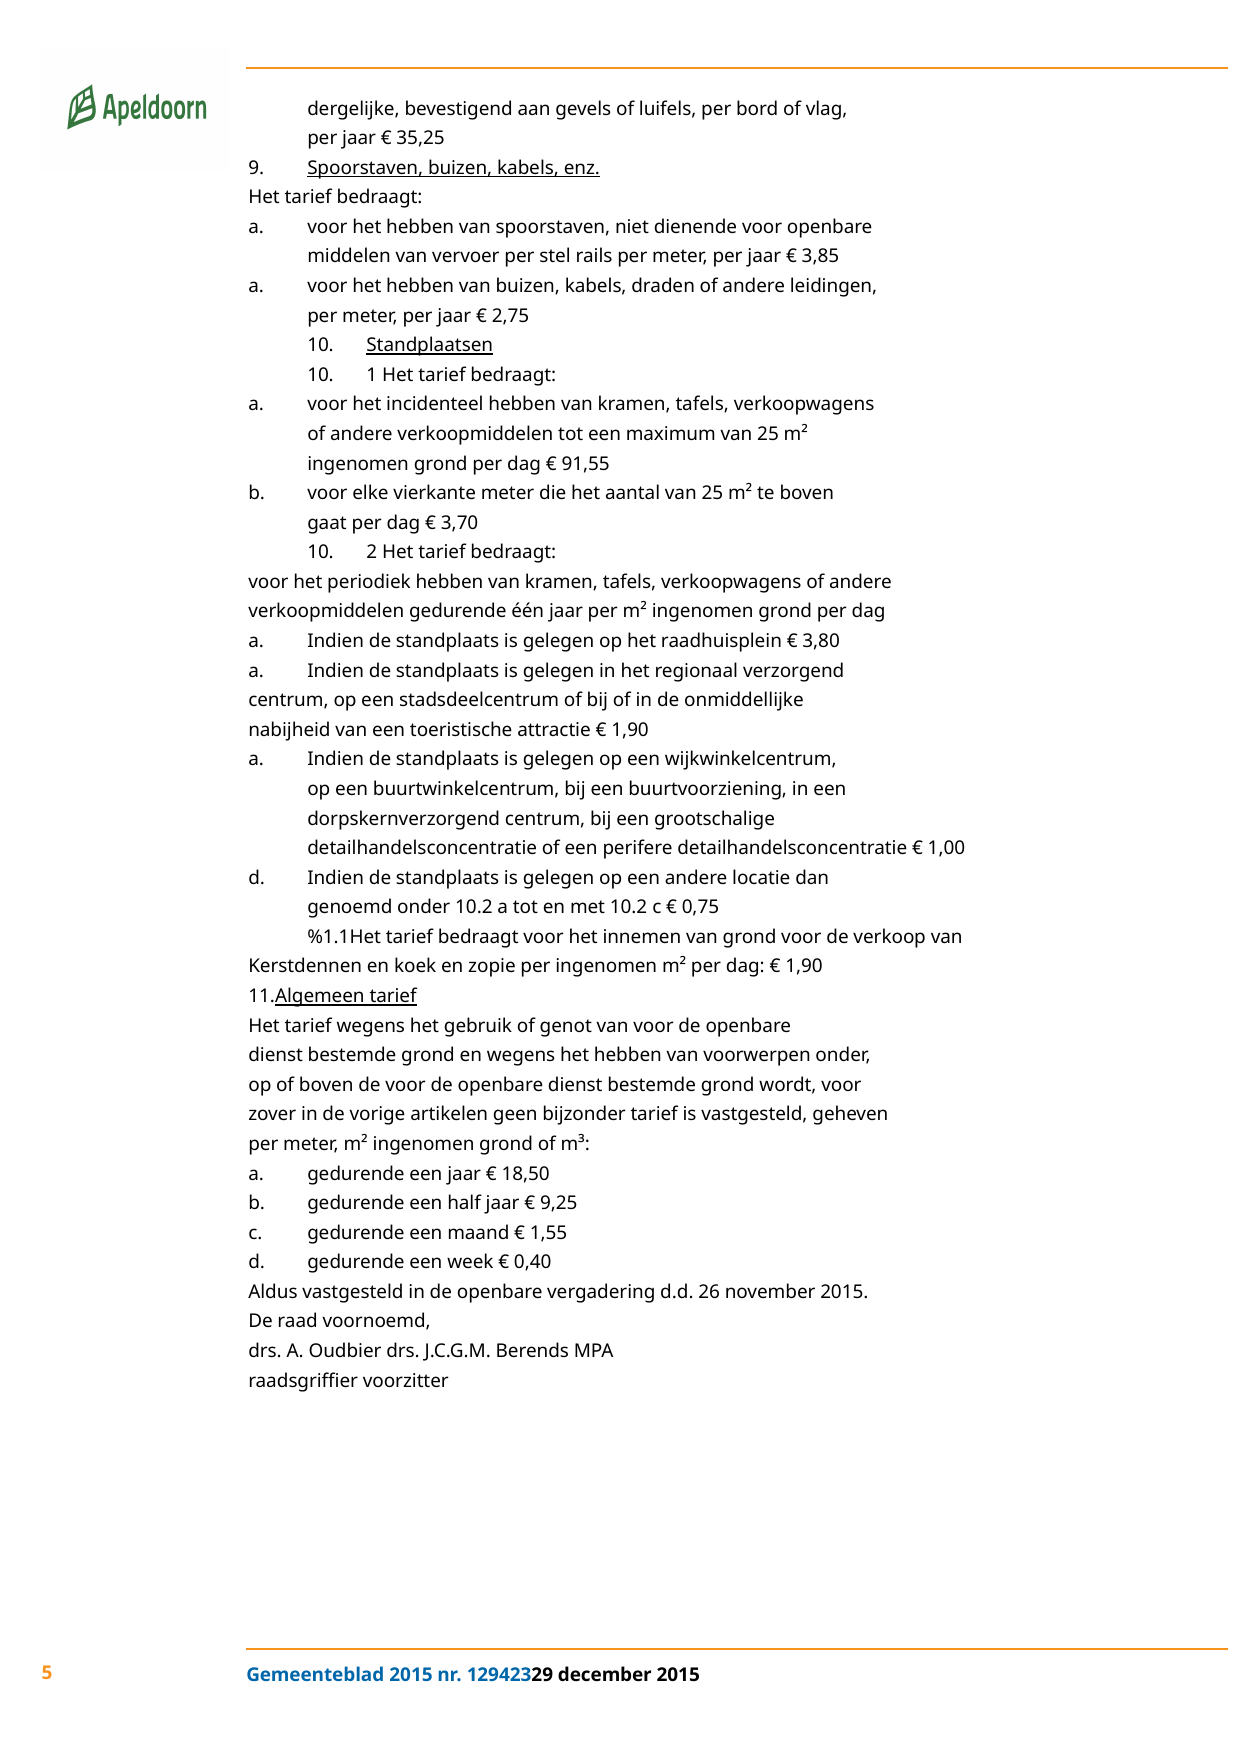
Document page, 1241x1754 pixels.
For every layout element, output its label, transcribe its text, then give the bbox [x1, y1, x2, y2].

text dienst bestemde grond en wegens het hebben van voorwerpen onder, [248, 1041, 1152, 1067]
text Aldus vastgesteld in de openbare vergadering d.d. 26 november 2015. [248, 1278, 1152, 1304]
list gaat per dag € 3,70 [248, 509, 1152, 535]
picture [41, 47, 231, 172]
text Het tarief bedraagt: [248, 183, 1152, 209]
list Indien de standplaats is gelegen op een wijkwinkelcentrum, [248, 746, 1152, 771]
list ingenomen grond per dag € 91,55 [248, 450, 1152, 476]
list 1 Het tarief bedraagt: [307, 361, 1152, 387]
list voor het hebben van spoorstaven, niet dienende voor openbare [248, 213, 1152, 239]
list Indien de standplaats is gelegen op het raadhuisplein € 3,80 [248, 627, 1152, 653]
text verkoopmiddelen gedurende één jaar per m² ingenomen grond per dag [248, 598, 1152, 623]
text op of boven de voor de openbare dienst bestemde grond wordt, voor [248, 1071, 1152, 1097]
text De raad voornoemd, [248, 1308, 1152, 1333]
list Indien de standplaats is gelegen op een andere locatie dan [248, 864, 1152, 890]
list Standplaatsen [307, 331, 1152, 357]
list per jaar € 35,25 [248, 124, 1152, 150]
list gedurende een half jaar € 9,25 [248, 1189, 1152, 1215]
list op een buurtwinkelcentrum, bij een buurtvoorziening, in een [248, 775, 1152, 801]
text centrum, op een stadsdeelcentrum of bij of in de onmiddellijke [248, 686, 1152, 712]
text per meter, m² ingenomen grond of m³: [248, 1130, 1152, 1156]
list dergelijke, bevestigend aan gevels of luifels, per bord of vlag, [248, 95, 1152, 121]
text drs. A. Oudbier drs. J.C.G.M. Berends MPA [248, 1337, 1152, 1363]
text nabijheid van een toeristische attractie € 1,90 [248, 716, 1152, 742]
list dorpskernverzorgend centrum, bij een grootschalige [248, 805, 1152, 831]
list of andere verkoopmiddelen tot een maximum van 25 m² [248, 420, 1152, 446]
list voor elke vierkante meter die het aantal van 25 m² te boven [248, 479, 1152, 505]
text zover in de vorige artikelen geen bijzonder tarief is vastgesteld, geheven [248, 1101, 1152, 1126]
list genoemd onder 10.2 a tot en met 10.2 c € 0,75 [248, 893, 1152, 919]
text Het tarief wegens het gebruik of genot van voor de openbare [248, 1012, 1152, 1038]
list Spoorstaven, buizen, kabels, enz. [248, 154, 1152, 180]
list Indien de standplaats is gelegen in het regionaal verzorgend [248, 657, 1152, 683]
text raadsgriffier voorzitter [248, 1367, 1152, 1393]
list middelen van vervoer per stel rails per meter, per jaar € 3,85 [248, 243, 1152, 268]
list 2 Het tarief bedraagt: [307, 538, 1152, 564]
list detailhandelsconcentratie of een perifere detailhandelsconcentratie € 1,00 [248, 834, 1152, 860]
text 11.Algemeen tarief [248, 982, 1152, 1008]
list voor het hebben van buizen, kabels, draden of andere leidingen, [248, 272, 1152, 298]
text Kerstdennen en koek en zopie per ingenomen m² per dag: € 1,90 [248, 953, 1152, 978]
list gedurende een maand € 1,55 [248, 1219, 1152, 1245]
text voor het periodiek hebben van kramen, tafels, verkoopwagens of andere [248, 568, 1152, 594]
list %1.1Het tarief bedraagt voor het innemen van grond voor de verkoop van [248, 923, 1152, 949]
list per meter, per jaar € 2,75 [248, 302, 1152, 328]
list gedurende een week € 0,40 [248, 1248, 1152, 1274]
list voor het incidenteel hebben van kramen, tafels, verkoopwagens [248, 391, 1152, 416]
list gedurende een jaar € 18,50 [248, 1160, 1152, 1186]
